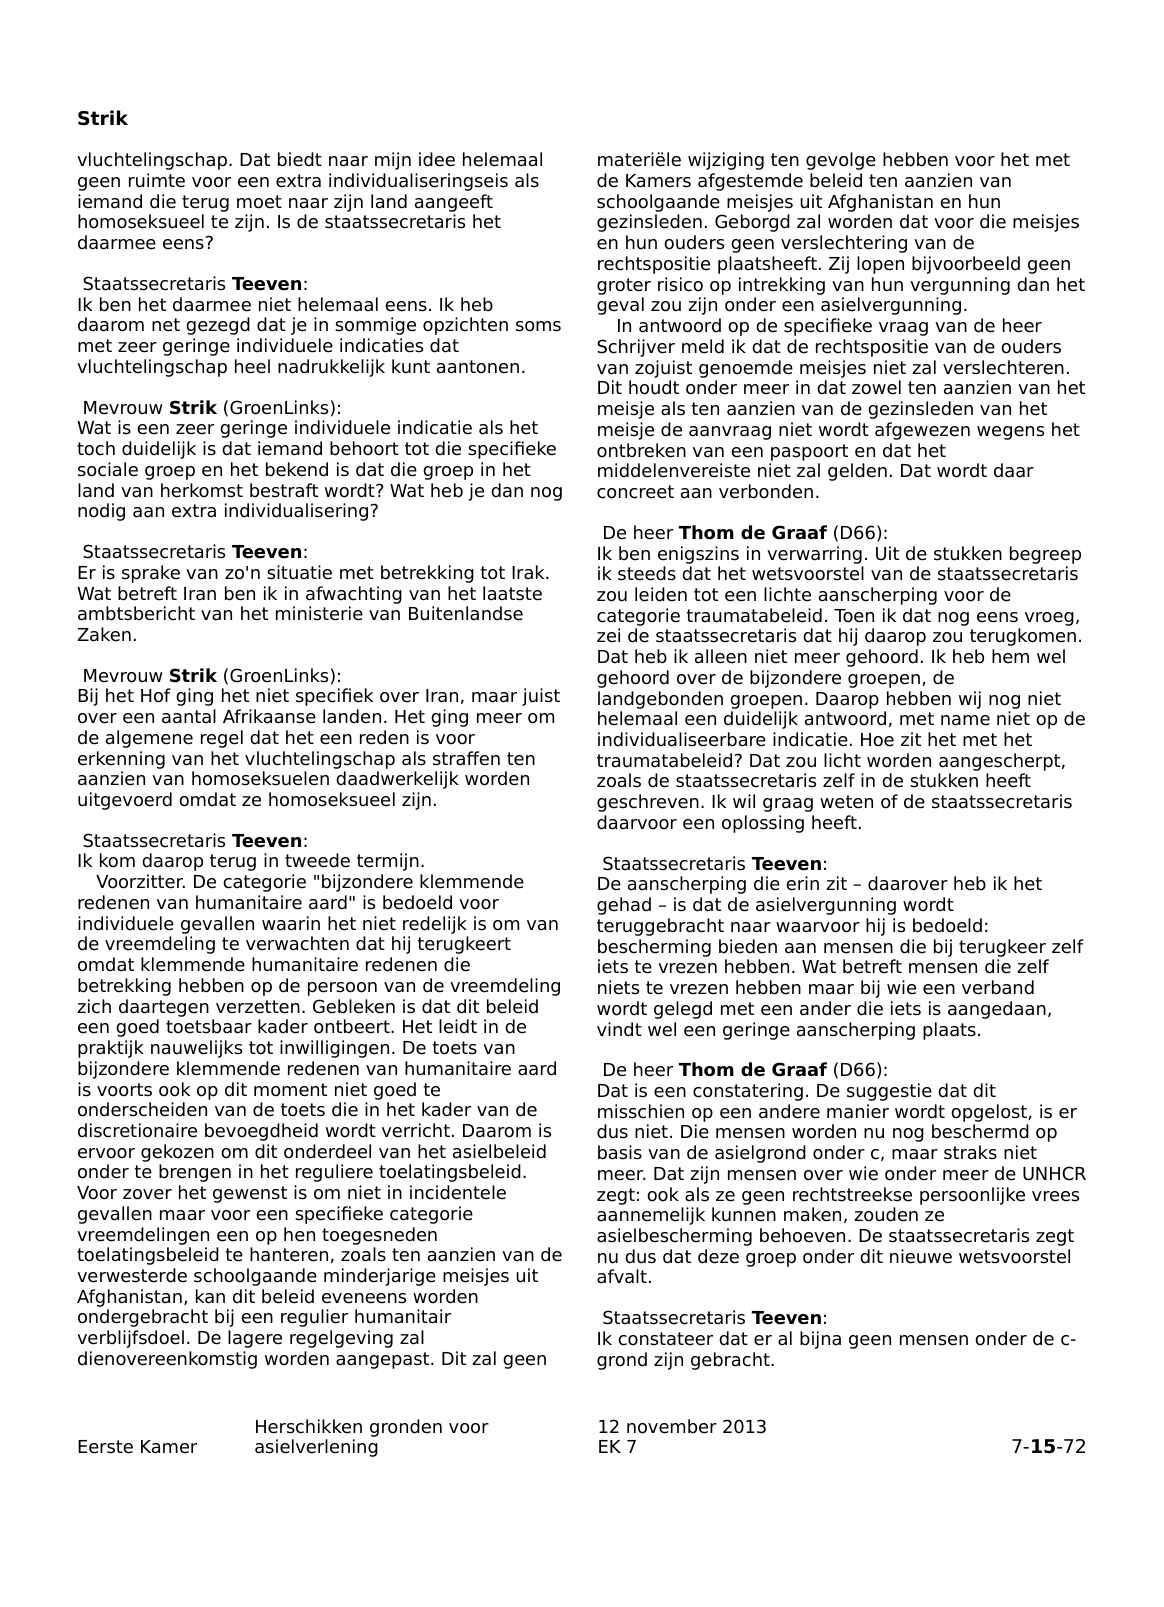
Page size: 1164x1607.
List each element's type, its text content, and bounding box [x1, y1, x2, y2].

text vluchtelingschap. Dat biedt naar mijn idee helemaal geen ruimte voor een extra individualiseringseis als iemand die terug moet naar zijn land aangeeft homoseksueel te zijn. Is de staatssecretaris het daarmee eens? [77, 150, 567, 254]
text Staatssecretaris Teeven: [596, 1308, 1087, 1329]
text Ik ben het daarmee niet helemaal eens. Ik heb daarom net gezegd dat je in sommige opzichten soms met zeer geringe individuele indicaties dat vluchtelingschap heel nadrukkelijk kunt aantonen. [77, 294, 567, 377]
text materiële wijziging ten gevolge hebben voor het met de Kamers afgestemde beleid ten aanzien van schoolgaande meisjes uit Afghanistan en hun gezinsleden. Geborgd zal worden dat voor die meisjes en hun ouders geen verslechtering van de rechtspositie plaatsheeft. Zij lopen bijvoorbeeld geen groter risico op intrekking van hun vergunning dan het geval zou zijn onder een asielvergunning. [596, 150, 1087, 316]
text Ik kom daarop terug in tweede termijn. [77, 851, 567, 872]
text In antwoord op de specifieke vraag van de heer Schrijver meld ik dat de rechtspositie van de ouders van zojuist genoemde meisjes niet zal verslechteren. Dit houdt onder meer in dat zowel ten aanzien van het meisje als ten aanzien van de gezinsleden van het meisje de aanvraag niet wordt afgewezen wegens het ontbreken van een paspoort en dat het middelenvereiste niet zal gelden. Dat wordt daar concreet aan verbonden. [596, 316, 1087, 503]
text Mevrouw Strik (GroenLinks): [77, 397, 567, 418]
text Ik ben enigszins in verwarring. Uit de stukken begreep ik steeds dat het wetsvoorstel van de staatssecretaris zou leiden tot een lichte aanscherping voor de categorie traumatabeleid. Toen ik dat nog eens vroeg, zei de staatssecretaris dat hij daarop zou terugkomen. Dat heb ik alleen niet meer gehoord. Ik heb hem wel gehoord over de bijzondere groepen, de landgebonden groepen. Daarop hebben wij nog niet helemaal een duidelijk antwoord, met name niet op de individualiseerbare indicatie. Hoe zit het met het traumatabeleid? Dat zou licht worden aangescherpt, zoals de staatssecretaris zelf in de stukken heeft geschreven. Ik wil graag weten of de staatssecretaris daarvoor een oplossing heeft. [596, 543, 1087, 833]
text Dat is een constatering. De suggestie dat dit misschien op een andere manier wordt opgelost, is er dus niet. Die mensen worden nu nog beschermd op basis van de asielgrond onder c, maar straks niet meer. Dat zijn mensen over wie onder meer de UNHCR zegt: ook als ze geen rechtstreekse persoonlijke vrees aannemelijk kunnen maken, zouden ze asielbescherming behoeven. De staatssecretaris zegt nu dus dat deze groep onder dit nieuwe wetsvoorstel afvalt. [596, 1081, 1087, 1288]
text Wat is een zeer geringe individuele indicatie als het toch duidelijk is dat iemand behoort tot die specifieke sociale groep en het bekend is dat die groep in het land van herkomst bestraft wordt? Wat heb je dan nog nodig aan extra individualisering? [77, 418, 567, 522]
text Staatssecretaris Teeven: [77, 831, 567, 851]
text Mevrouw Strik (GroenLinks): [77, 666, 567, 686]
text Staatssecretaris Teeven: [77, 274, 567, 294]
text Staatssecretaris Teeven: [77, 542, 567, 563]
text De aanscherping die erin zit – daarover heb ik het gehad – is dat de asielvergunning wordt teruggebracht naar waarvoor hij is bedoeld: bescherming bieden aan mensen die bij terugkeer zelf iets te vrezen hebben. Wat betreft mensen die zelf niets te vrezen hebben maar bij wie een verband wordt gelegd met een ander die iets is aangedaan, vindt wel een geringe aanscherping plaats. [596, 874, 1087, 1040]
text Voorzitter. De categorie "bijzondere klemmende redenen van humanitaire aard" is bedoeld voor individuele gevallen waarin het niet redelijk is om van de vreemdeling te verwachten dat hij terugkeert omdat klemmende humanitaire redenen die betrekking hebben op de persoon van de vreemdeling zich daartegen verzetten. Gebleken is dat dit beleid een goed toetsbaar kader ontbeert. Het leidt in de praktijk nauwelijks tot inwilligingen. De toets van bijzondere klemmende redenen van humanitaire aard is voorts ook op dit moment niet goed te onderscheiden van de toets die in het kader van de discretionaire bevoegdheid wordt verricht. Daarom is ervoor gekozen om dit onderdeel van het asielbeleid onder te brengen in het reguliere toelatingsbeleid. Voor zover het gewenst is om niet in incidentele gevallen maar voor een specifieke categorie vreemdelingen een op hen toegesneden toelatingsbeleid te hanteren, zoals ten aanzien van de verwesterde schoolgaande minderjarige meisjes uit Afghanistan, kan dit beleid eveneens worden ondergebracht bij een regulier humanitair verblijfsdoel. De lagere regelgeving zal dienovereenkomstig worden aangepast. Dit zal geen [77, 872, 567, 1369]
text De heer Thom de Graaf (D66): [596, 1060, 1087, 1081]
text Staatssecretaris Teeven: [596, 853, 1087, 874]
text Bij het Hof ging het niet specifiek over Iran, maar juist over een aantal Afrikaanse landen. Het ging meer om de algemene regel dat het een reden is voor erkenning van het vluchtelingschap als straffen ten aanzien van homoseksuelen daadwerkelijk worden uitgevoerd omdat ze homoseksueel zijn. [77, 686, 567, 811]
text Er is sprake van zo'n situatie met betrekking tot Irak. Wat betreft Iran ben ik in afwachting van het laatste ambtsbericht van het ministerie van Buitenlandse Zaken. [77, 563, 567, 646]
text Ik constateer dat er al bijna geen mensen onder de c-grond zijn gebracht. [596, 1329, 1087, 1370]
text De heer Thom de Graaf (D66): [596, 523, 1087, 543]
